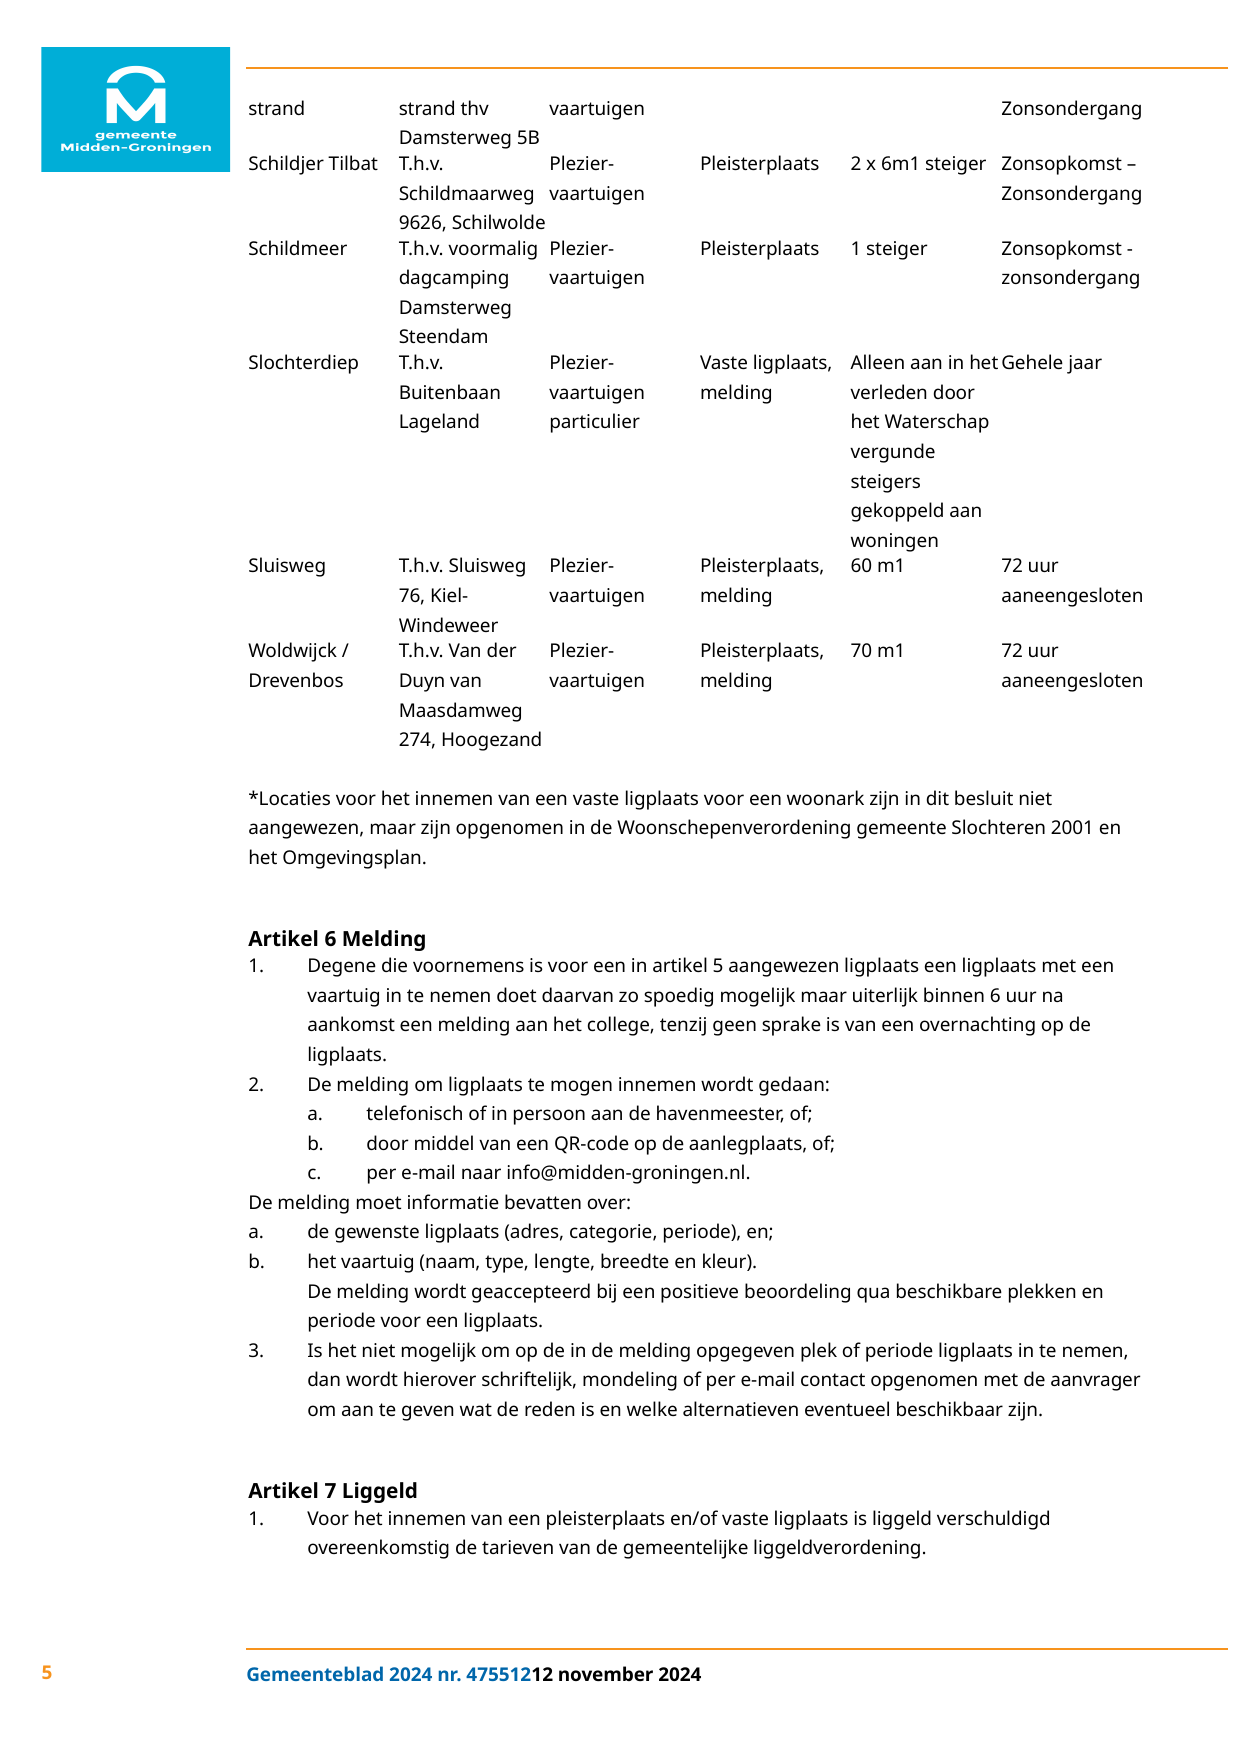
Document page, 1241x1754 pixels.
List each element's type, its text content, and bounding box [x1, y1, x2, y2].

table_cell Vaste ligplaats, melding [700, 350, 850, 553]
table_cell Pleisterplaats [700, 150, 850, 235]
picture [108, 66, 164, 82]
table_cell T.h.v. voormalig dagcamping Damsterweg Steendam [399, 235, 549, 349]
table_cell Pleisterplaats, melding [700, 553, 850, 638]
picture [184, 146, 190, 153]
text *Locaties voor het innemen van een vaste ligplaats voor een woonark zijn in dit besluit niet aangewezen, maar zijn opgenomen in de Woonschepenverordening gemeente Slochteren 2001 en het Omgevingsplan. [248, 785, 1152, 870]
table_cell 60 m1 [850, 553, 1001, 638]
table_cell Schildmeer [248, 235, 398, 349]
table_cell T.h.v. Buitenbaan Lageland [399, 350, 549, 553]
table_cell 70 m1 [850, 638, 1001, 752]
table_cell strand thv Damsterweg 5B [399, 95, 549, 150]
text De melding moet informatie bevatten over: [248, 1189, 1152, 1215]
table_cell Zonsopkomst - zonsondergang [1001, 235, 1152, 349]
table_cell Plezier-vaartuigen [549, 638, 700, 752]
table_cell T.h.v. Sluisweg 76, Kiel-Windeweer [399, 553, 549, 638]
list Voor het innemen van een pleisterplaats en/of vaste ligplaats is liggeld verschuldigd overeenkomstig de tarieven van de gemeentelijke liggeldverordening. [248, 1505, 1152, 1560]
table_cell Pleisterplaats [700, 235, 850, 349]
table_cell Slochterdiep [248, 350, 398, 553]
list De melding om ligplaats te mogen innemen wordt gedaan: [248, 1071, 1152, 1097]
list Degene die voornemens is voor een in artikel 5 aangewezen ligplaats een ligplaats met een vaartuig in te nemen doet daarvan zo spoedig mogelijk maar uiterlijk binnen 6 uur na aankomst een melding aan het college, tenzij geen sprake is van een overnachting op de ligplaats. [248, 952, 1152, 1067]
list de gewenste ligplaats (adres, categorie, periode), en; [248, 1219, 1152, 1244]
text Artikel 7 Liggeld [248, 1476, 1152, 1505]
table_cell T.h.v. Schildmaarweg 9626, Schilwolde [399, 150, 549, 235]
table_cell Gehele jaar [1001, 350, 1152, 553]
list per e-mail naar info@midden-groningen.nl. [307, 1159, 1152, 1185]
list De melding wordt geaccepteerd bij een positieve beoordeling qua beschikbare plekken en periode voor een ligplaats. [248, 1278, 1152, 1333]
table_cell Schildjer Tilbat [248, 150, 398, 235]
table_cell Alleen aan in het verleden door het Waterschap vergunde steigers gekoppeld aan woningen [850, 350, 1001, 553]
table_cell vaartuigen [549, 95, 700, 150]
table_cell Plezier-vaartuigen [549, 553, 700, 638]
table_cell Plezier-vaartuigen [549, 150, 700, 235]
table_cell Plezier-vaartuigen particulier [549, 350, 700, 553]
list telefonisch of in persoon aan de havenmeester, of; [307, 1100, 1152, 1126]
table_cell 1 steiger [850, 235, 1001, 349]
table_cell 72 uur aaneengesloten [1001, 553, 1152, 638]
table_cell [850, 95, 1001, 150]
table_cell Pleisterplaats, melding [700, 638, 850, 752]
list Is het niet mogelijk om op de in de melding opgegeven plek of periode ligplaats in te nemen, dan wordt hierover schriftelijk, mondeling of per e-mail contact opgenomen met de aanvrager om aan te geven wat de reden is en welke alternatieven eventueel beschikbaar zijn. [248, 1337, 1152, 1422]
table_cell Zonsopkomst – Zonsondergang [1001, 150, 1152, 235]
table_cell Zonsondergang [1001, 95, 1152, 150]
table_cell Woldwijck / Drevenbos [248, 638, 398, 752]
table_cell Plezier-vaartuigen [549, 235, 700, 349]
table_cell [700, 95, 850, 150]
table_cell 72 uur aaneengesloten [1001, 638, 1152, 752]
text Artikel 6 Melding [248, 924, 1152, 952]
list het vaartuig (naam, type, lengte, breedte en kleur). [248, 1248, 1152, 1274]
picture [107, 89, 165, 122]
table_cell 2 x 6m1 steiger [850, 150, 1001, 235]
table_cell T.h.v. Van der Duyn van Maasdamweg 274, Hoogezand [399, 638, 549, 752]
table_cell strand [248, 95, 398, 150]
table_cell Sluisweg [248, 553, 398, 638]
list door middel van een QR-code op de aanlegplaats, of; [307, 1130, 1152, 1156]
